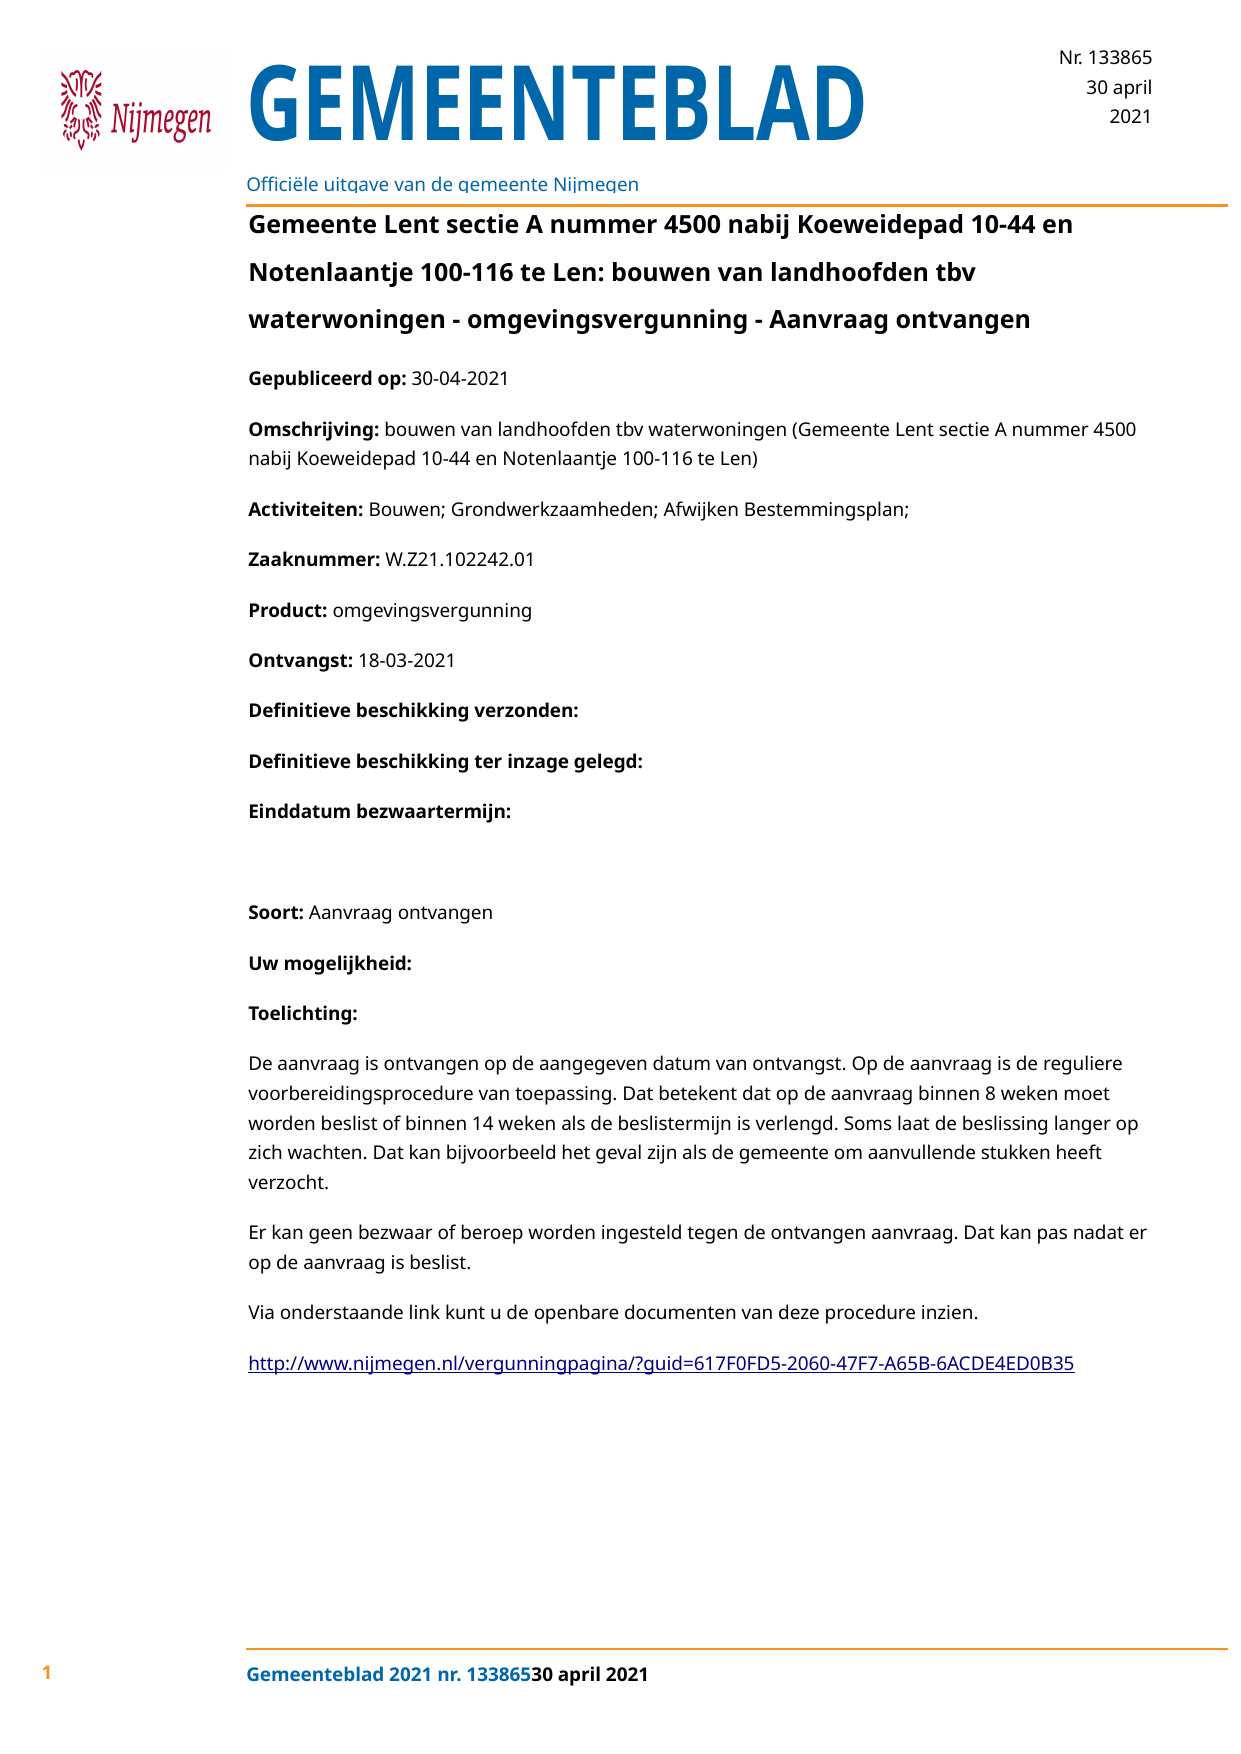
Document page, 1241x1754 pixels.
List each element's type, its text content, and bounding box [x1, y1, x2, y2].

text Omschrijving: bouwen van landhoofden tbv waterwoningen (Gemeente Lent sectie A nummer 4500 nabij Koeweidepad 10-44 en Notenlaantje 100-116 te Len) [248, 416, 1152, 471]
text Gemeente Lent sectie A nummer 4500 nabij Koeweidepad 10-44 en Notenlaantje 100-116 te Len: bouwen van landhoofden tbv waterwoningen - omgevingsvergunning - Aanvraag ontvangen [248, 207, 1152, 336]
text Toelichting: [248, 1000, 1152, 1026]
text De aanvraag is ontvangen op de aangegeven datum van ontvangst. Op de aanvraag is de reguliere voorbereidingsprocedure van toepassing. Dat betekent dat op de aanvraag binnen 8 weken moet worden beslist of binnen 14 weken als de beslistermijn is verlengd. Soms laat de beslissing langer op zich wachten. Dat kan bijvoorbeeld het geval zijn als de gemeente om aanvullende stukken heeft verzocht. [248, 1051, 1152, 1194]
text Via onderstaande link kunt u de openbare documenten van deze procedure inzien. [248, 1299, 1152, 1325]
text Zaaknummer: W.Z21.102242.01 [248, 546, 1152, 572]
text Soort: Aanvraag ontvangen [248, 899, 1152, 925]
text Ontvangst: 18-03-2021 [248, 647, 1152, 673]
text Uw mogelijkheid: [248, 950, 1152, 975]
text http://www.nijmegen.nl/vergunningpagina/?guid=617F0FD5-2060-47F7-A65B-6ACDE4ED0B35 [248, 1350, 1152, 1375]
text Activiteiten: Bouwen; Grondwerkzaamheden; Afwijken Bestemmingsplan; [248, 496, 1152, 522]
text Definitieve beschikking verzonden: [248, 698, 1152, 723]
text Gepubliceerd op: 30-04-2021 [248, 366, 1152, 391]
text Product: omgevingsvergunning [248, 597, 1152, 622]
text Er kan geen bezwaar of beroep worden ingesteld tegen de ontvangen aanvraag. Dat kan pas nadat er op de aanvraag is beslist. [248, 1219, 1152, 1274]
text Definitieve beschikking ter inzage gelegd: [248, 748, 1152, 774]
picture [41, 47, 231, 172]
text Einddatum bezwaartermijn: [248, 798, 1152, 824]
